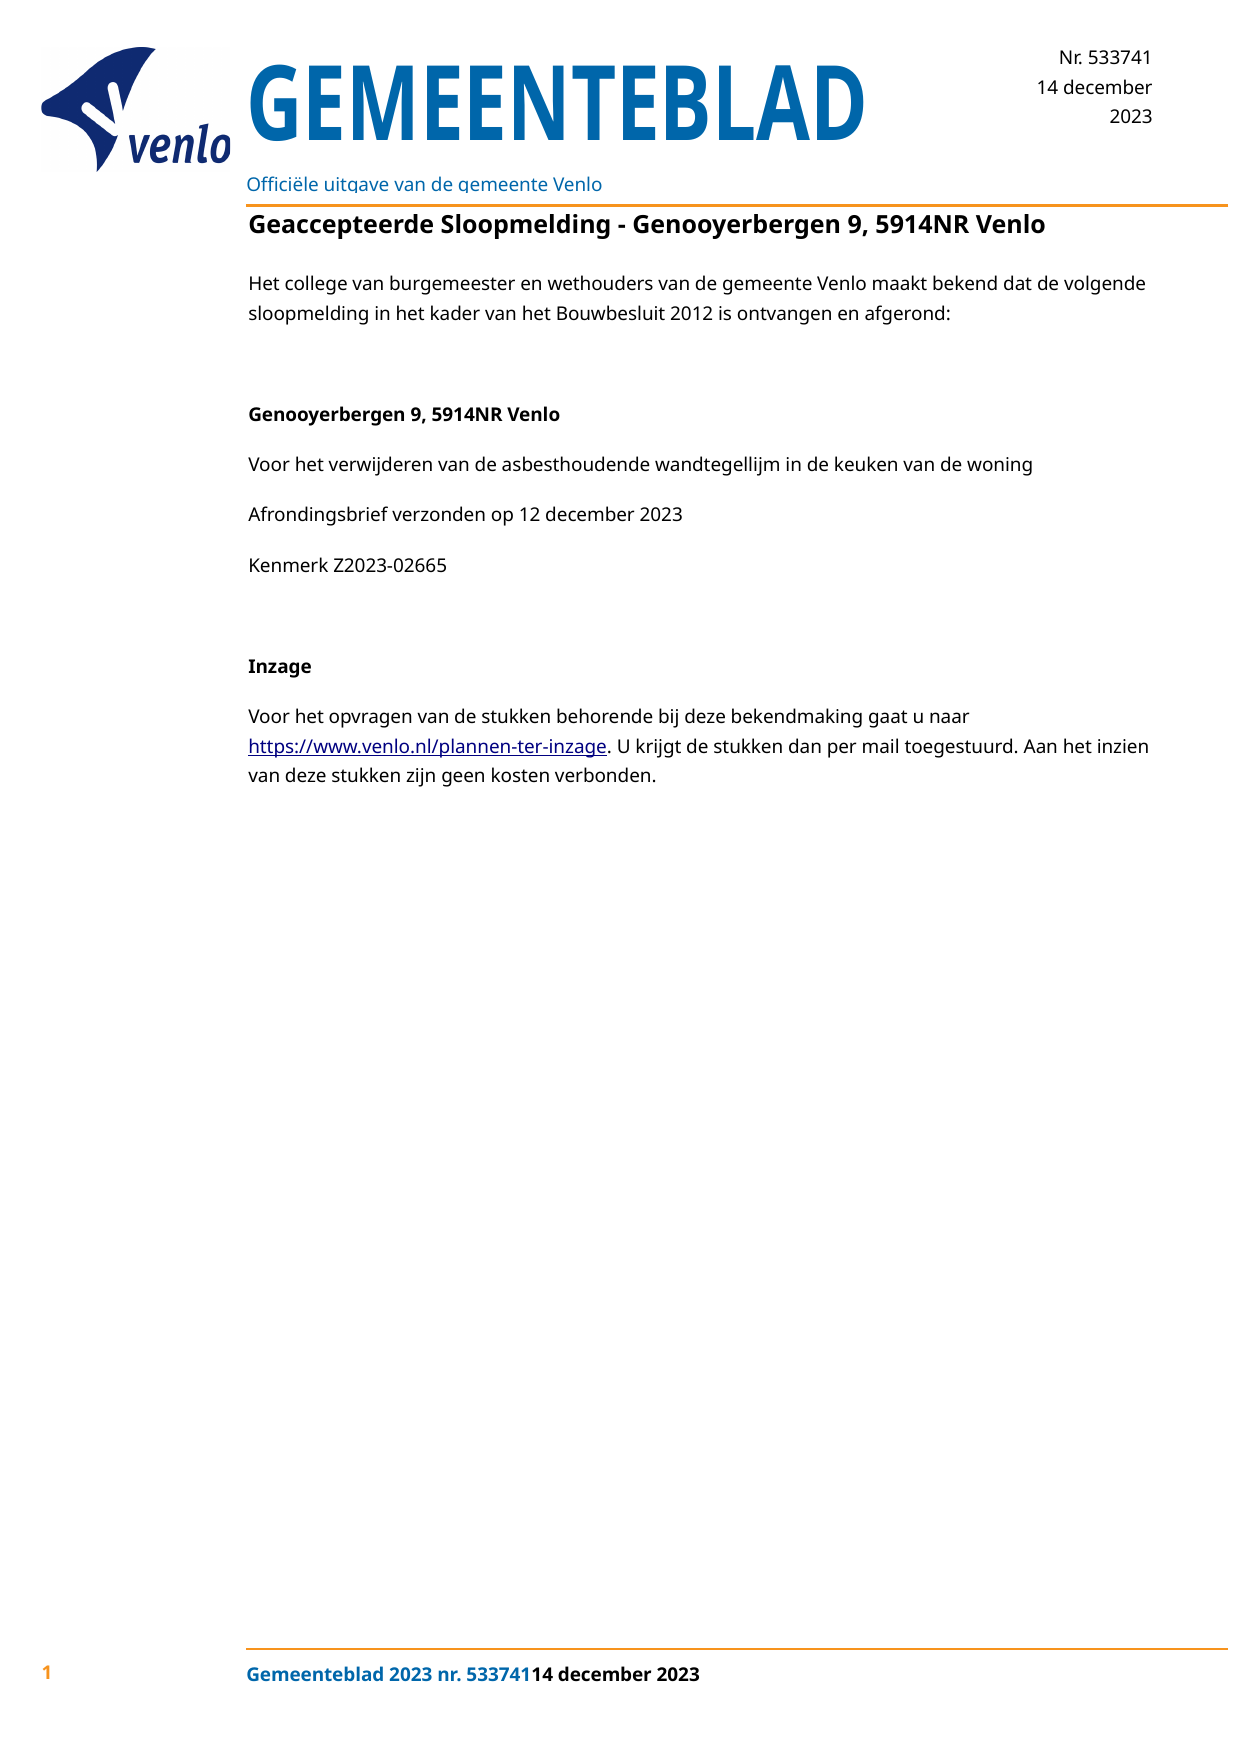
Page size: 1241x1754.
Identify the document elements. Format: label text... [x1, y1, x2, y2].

text Afrondingsbrief verzonden op 12 december 2023 [248, 502, 1152, 527]
text Kenmerk Z2023-02665 [248, 552, 1152, 578]
text Het college van burgemeester en wethouders van de gemeente Venlo maakt bekend dat de volgende sloopmelding in het kader van het Bouwbesluit 2012 is ontvangen en afgerond: [248, 270, 1152, 326]
text Voor het verwijderen van de asbesthoudende wandtegellijm in de keuken van de woning [248, 451, 1152, 477]
text Geaccepteerde Sloopmelding - Genooyerbergen 9, 5914NR Venlo [248, 207, 1152, 241]
text Voor het opvragen van de stukken behorende bij deze bekendmaking gaat u naar https://www.venlo.nl/plannen-ter-inzage. U krijgt de stukken dan per mail toegestuurd. Aan het inzien van deze stukken zijn geen kosten verbonden. [248, 703, 1152, 788]
text Genooyerbergen 9, 5914NR Venlo [248, 401, 1152, 426]
picture [41, 47, 231, 172]
text Inzage [248, 653, 1152, 678]
